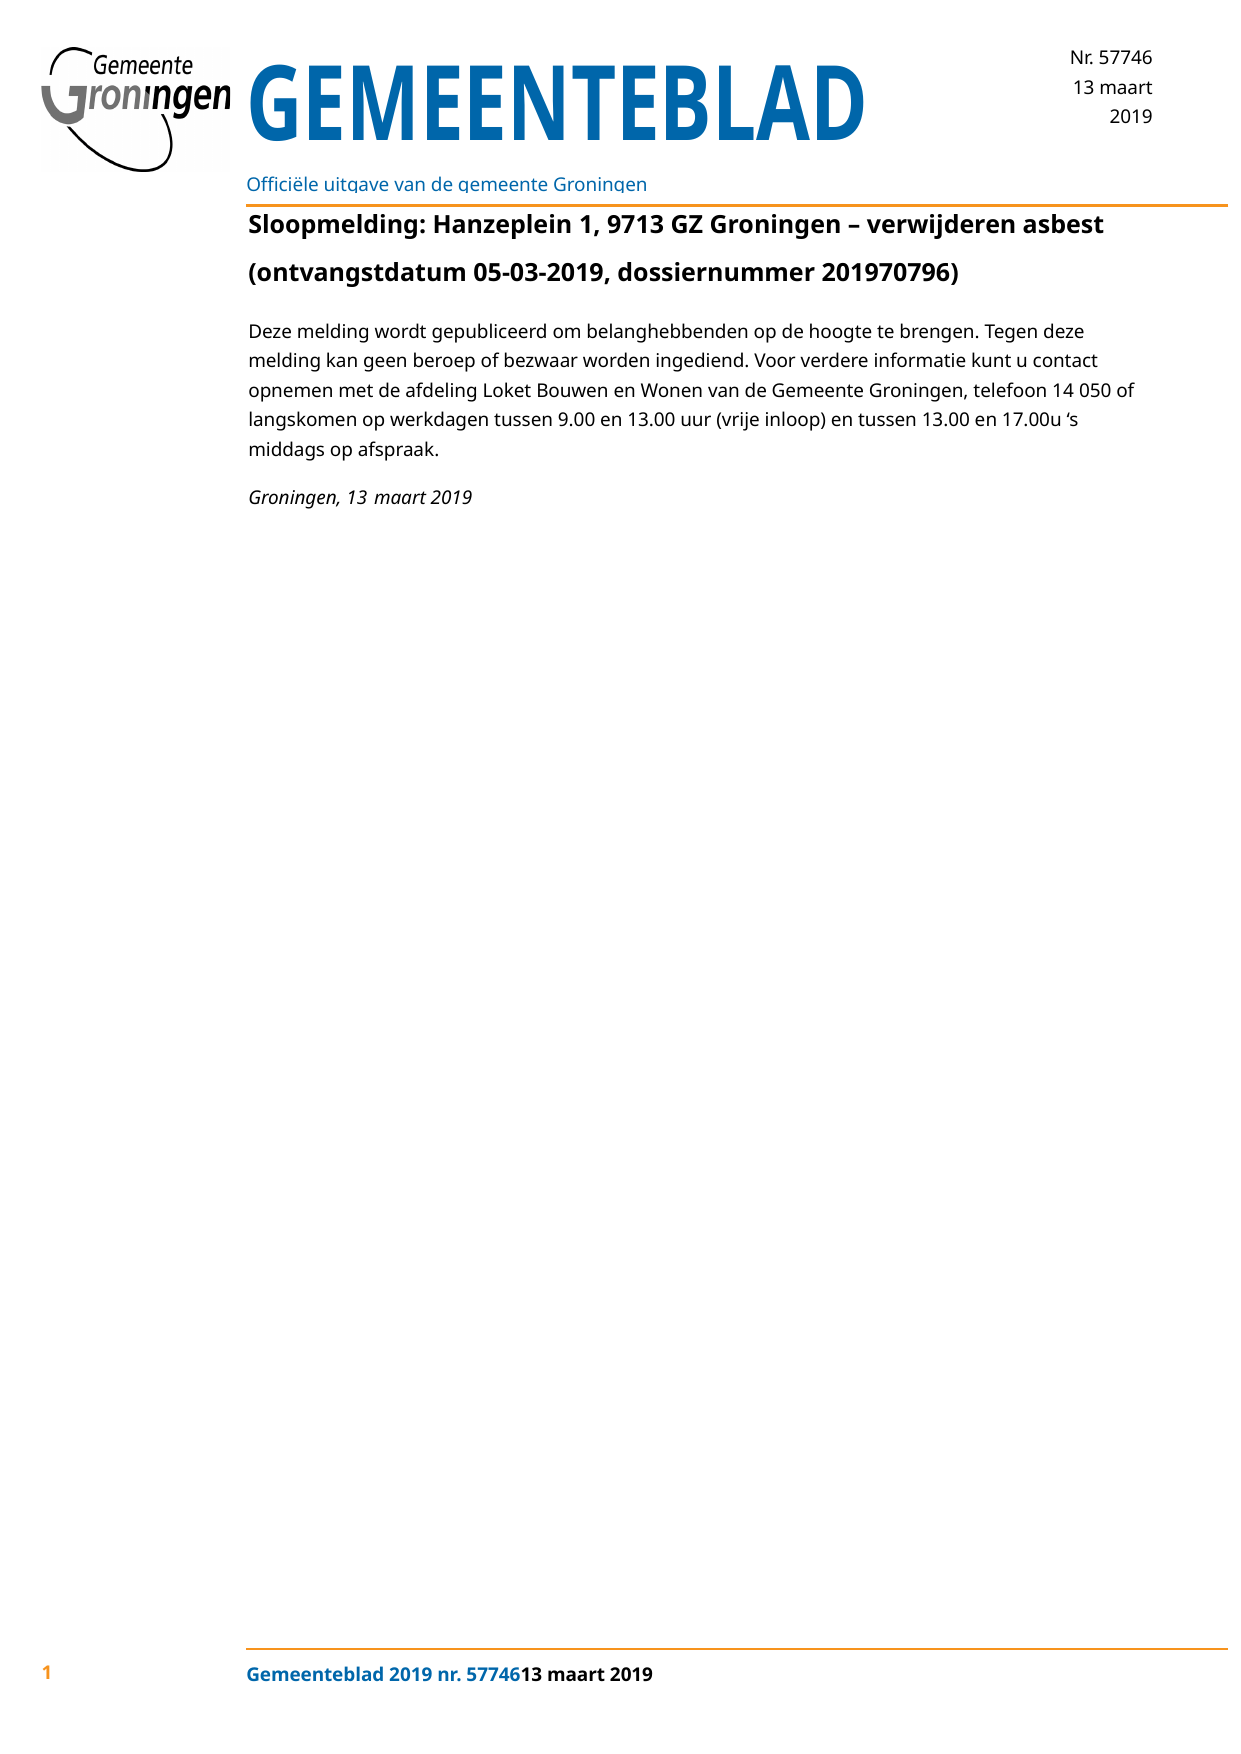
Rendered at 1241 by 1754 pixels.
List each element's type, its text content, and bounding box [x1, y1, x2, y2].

picture [41, 47, 231, 172]
text Sloopmelding: Hanzeplein 1, 9713 GZ Groningen – verwijderen asbest (ontvangstdatum 05-03-2019, dossiernummer 201970796) [248, 207, 1152, 288]
text Deze melding wordt gepubliceerd om belanghebbenden op de hoogte te brengen. Tegen deze melding kan geen beroep of bezwaar worden ingediend. Voor verdere informatie kunt u contact opnemen met de afdeling Loket Bouwen en Wonen van de Gemeente Groningen, telefoon 14 050 of langskomen op werkdagen tussen 9.00 en 13.00 uur (vrije inloop) en tussen 13.00 en 17.00u ‘s middags op afspraak. [248, 318, 1152, 462]
text Groningen, 13 maart 2019 [248, 484, 1152, 510]
